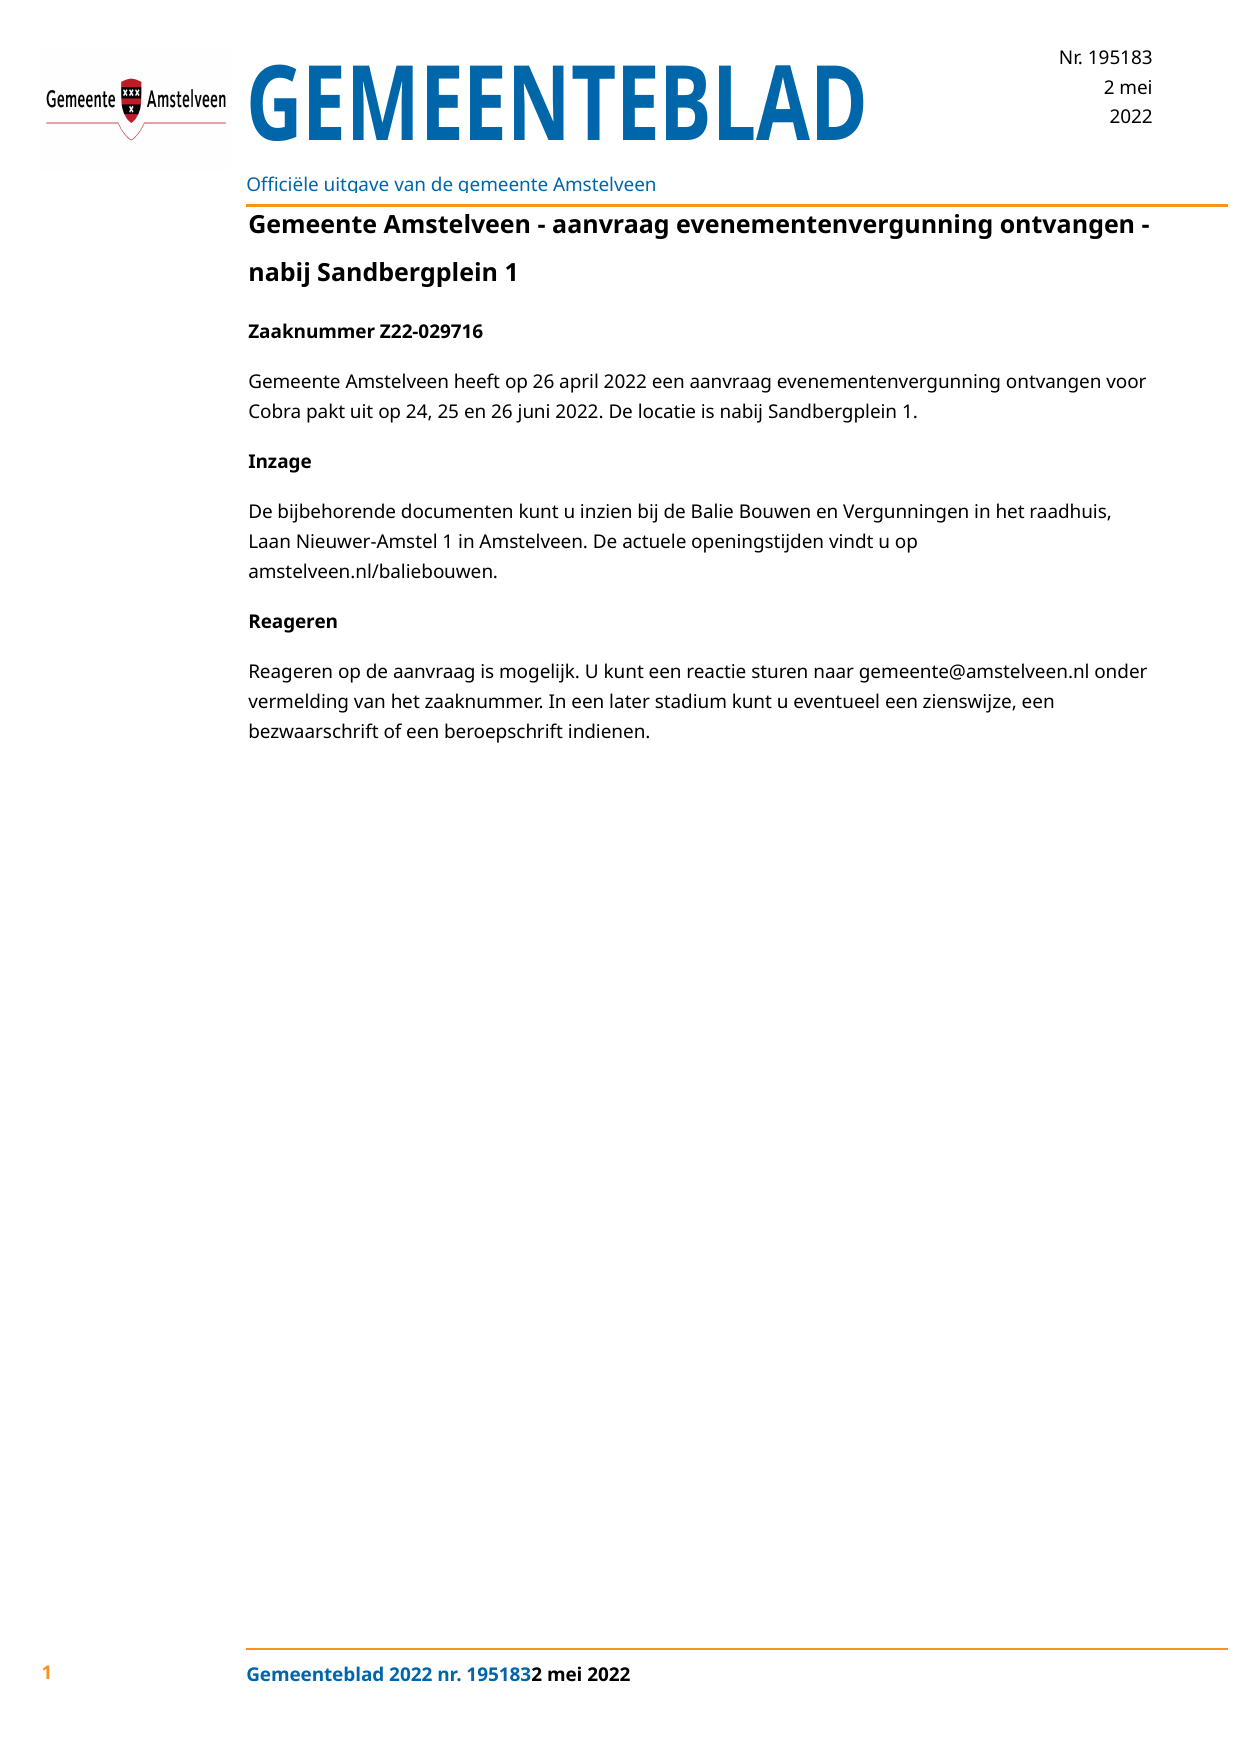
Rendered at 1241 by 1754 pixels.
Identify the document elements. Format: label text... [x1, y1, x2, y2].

picture [41, 47, 231, 172]
text Gemeente Amstelveen heeft op 26 april 2022 een aanvraag evenementenvergunning ontvangen voor Cobra pakt uit op 24, 25 en 26 juni 2022. De locatie is nabij Sandbergplein 1. [248, 368, 1152, 424]
text Reageren op de aanvraag is mogelijk. U kunt een reactie sturen naar gemeente@amstelveen.nl onder vermelding van het zaaknummer. In een later stadium kunt u eventueel een zienswijze, een bezwaarschrift of een beroepschrift indienen. [248, 659, 1152, 744]
text Gemeente Amstelveen - aanvraag evenementenvergunning ontvangen - nabij Sandbergplein 1 [248, 207, 1152, 288]
text De bijbehorende documenten kunt u inzien bij de Balie Bouwen en Vergunningen in het raadhuis, Laan Nieuwer-Amstel 1 in Amstelveen. De actuele openingstijden vindt u op amstelveen.nl/baliebouwen. [248, 499, 1152, 584]
text Reageren [248, 608, 1152, 634]
text Inzage [248, 448, 1152, 474]
text Zaaknummer Z22-029716 [248, 318, 1152, 344]
